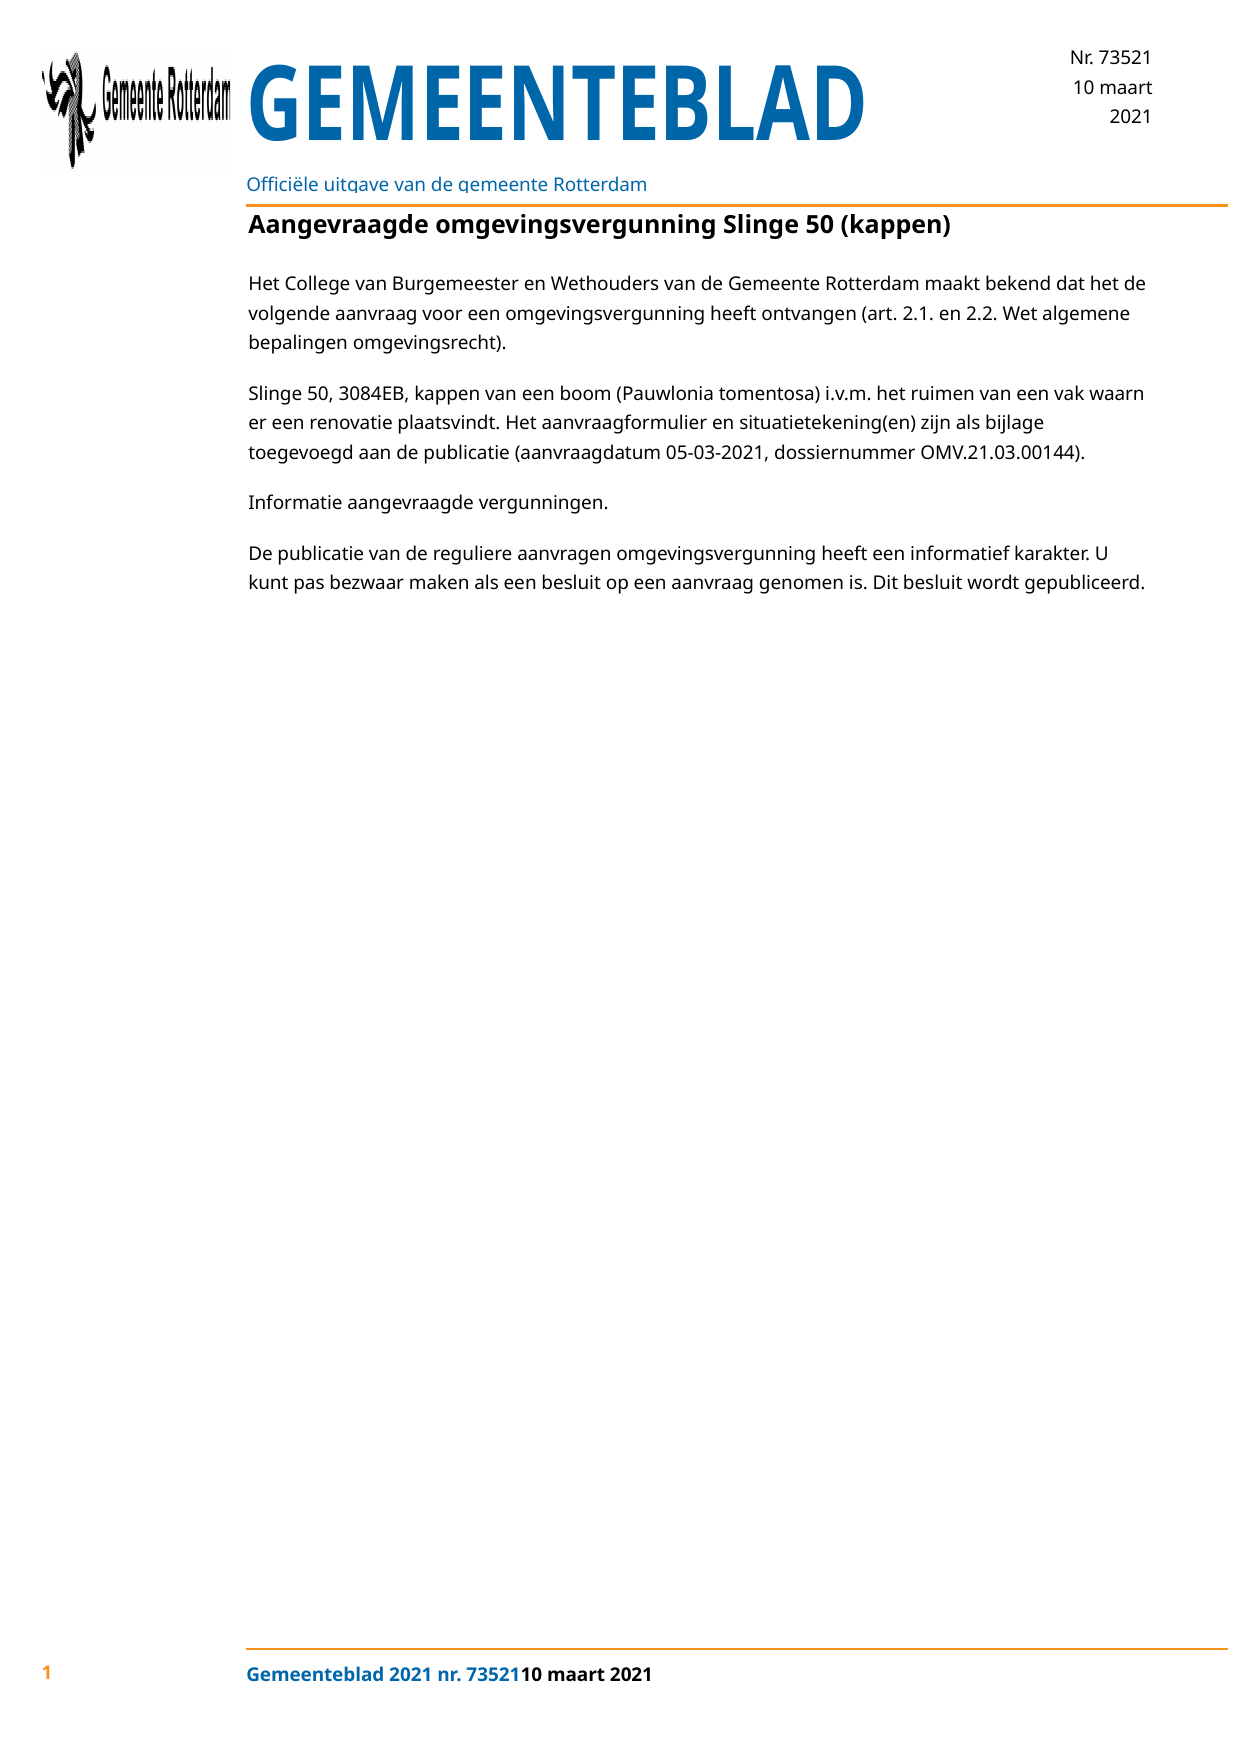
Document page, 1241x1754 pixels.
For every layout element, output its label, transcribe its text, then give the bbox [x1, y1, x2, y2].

text Informatie aangevraagde vergunningen. [248, 489, 1152, 515]
text Slinge 50, 3084EB, kappen van een boom (Pauwlonia tomentosa) i.v.m. het ruimen van een vak waarn er een renovatie plaatsvindt. Het aanvraagformulier en situatietekening(en) zijn als bijlage toegevoegd aan de publicatie (aanvraagdatum 05-03-2021, dossiernummer OMV.21.03.00144). [248, 380, 1152, 465]
text Het College van Burgemeester en Wethouders van de Gemeente Rotterdam maakt bekend dat het de volgende aanvraag voor een omgevingsvergunning heeft ontvangen (art. 2.1. en 2.2. Wet algemene bepalingen omgevingsrecht). [248, 270, 1152, 355]
text Aangevraagde omgevingsvergunning Slinge 50 (kappen) [248, 207, 1152, 241]
text De publicatie van de reguliere aanvragen omgevingsvergunning heeft een informatief karakter. U kunt pas bezwaar maken als een besluit op een aanvraag genomen is. Dit besluit wordt gepubliceerd. [248, 540, 1152, 595]
picture [41, 47, 231, 172]
